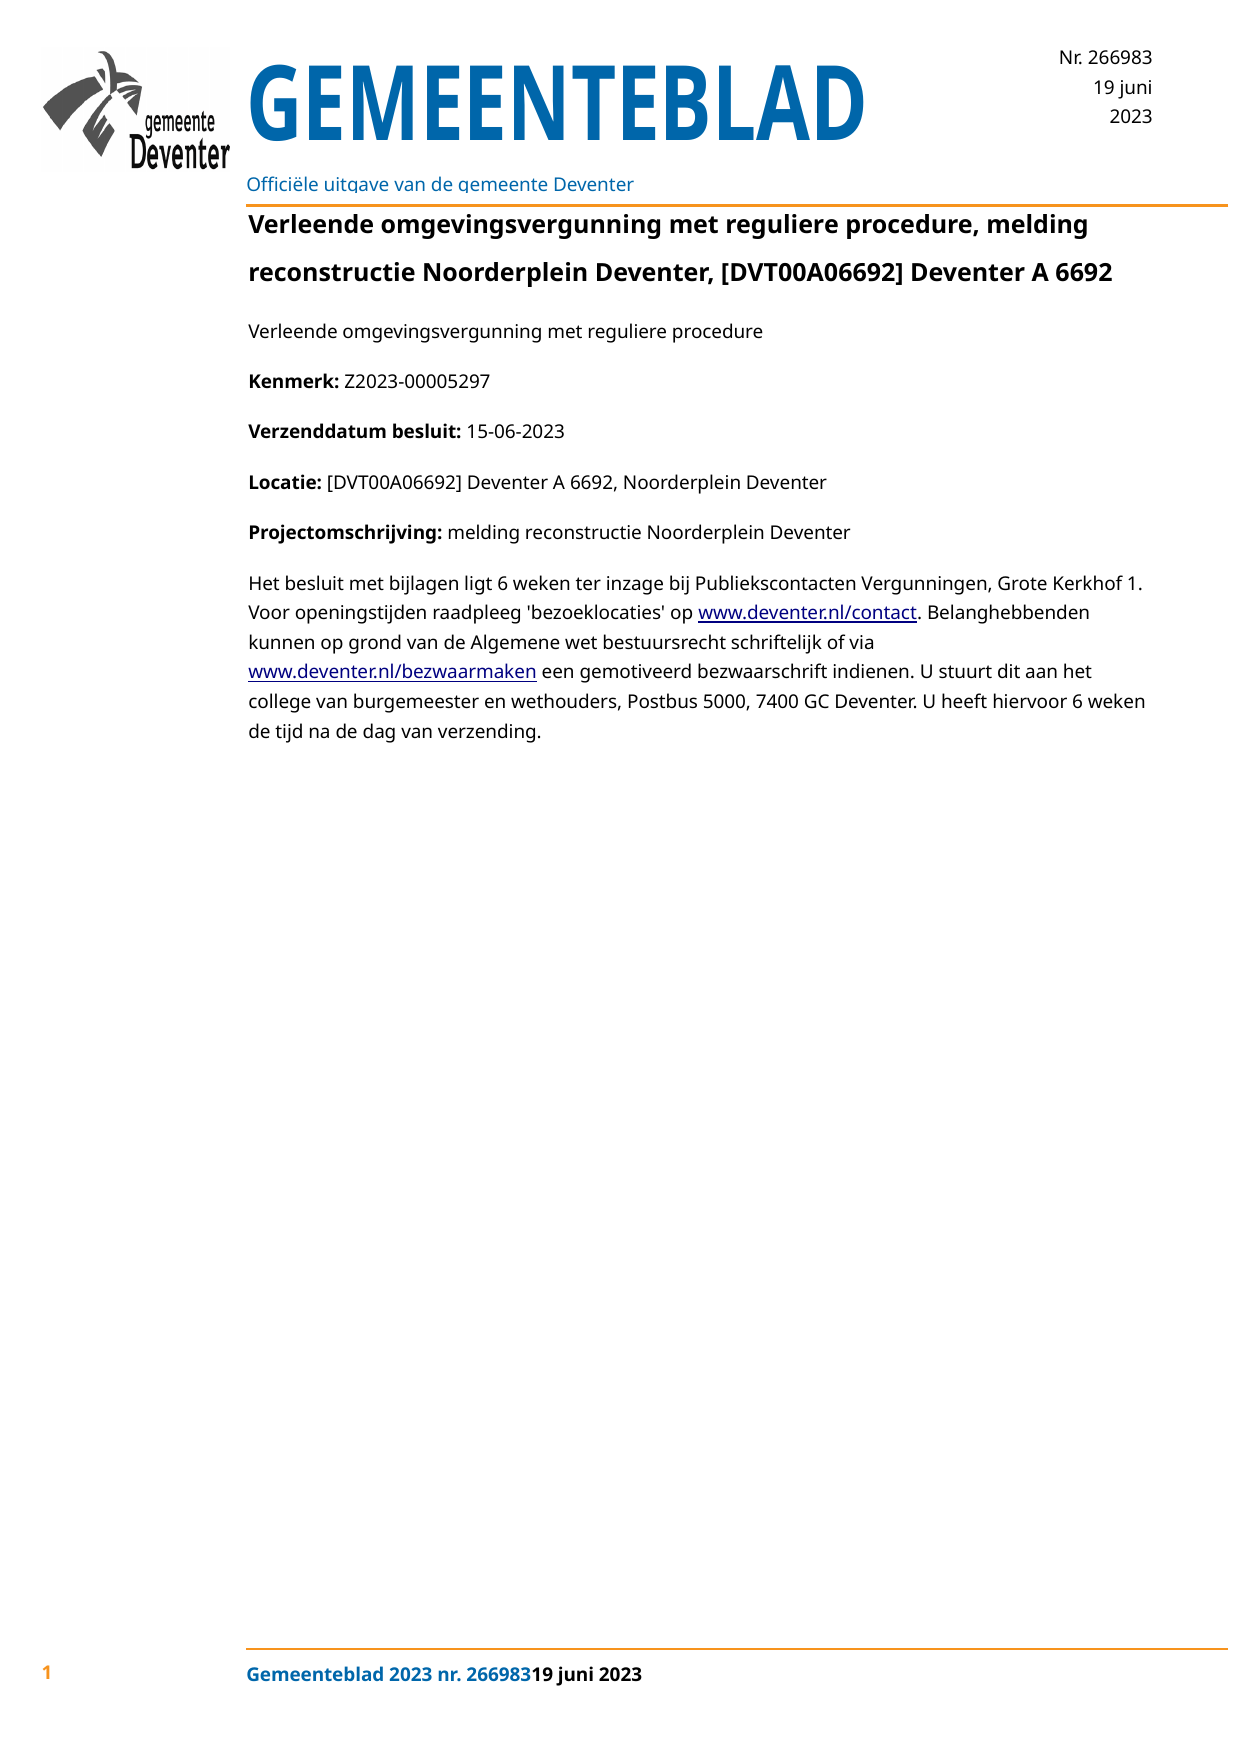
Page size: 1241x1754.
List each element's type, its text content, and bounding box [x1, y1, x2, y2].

text Verleende omgevingsvergunning met reguliere procedure [248, 318, 1152, 344]
text Verzenddatum besluit: 15-06-2023 [248, 419, 1152, 444]
text Het besluit met bijlagen ligt 6 weken ter inzage bij Publiekscontacten Vergunningen, Grote Kerkhof 1. Voor openingstijden raadpleeg 'bezoeklocaties' op www.deventer.nl/contact. Belanghebbenden kunnen op grond van de Algemene wet bestuursrecht schriftelijk of via www.deventer.nl/bezwaarmaken een gemotiveerd bezwaarschrift indienen. U stuurt dit aan het college van burgemeester en wethouders, Postbus 5000, 7400 GC Deventer. U heeft hiervoor 6 weken de tijd na de dag van verzending. [248, 570, 1152, 744]
text Projectomschrijving: melding reconstructie Noorderplein Deventer [248, 519, 1152, 545]
picture [41, 47, 231, 172]
text Kenmerk: Z2023-00005297 [248, 368, 1152, 394]
text Locatie: [DVT00A06692] Deventer A 6692, Noorderplein Deventer [248, 469, 1152, 495]
text Verleende omgevingsvergunning met reguliere procedure, melding reconstructie Noorderplein Deventer, [DVT00A06692] Deventer A 6692 [248, 207, 1152, 288]
